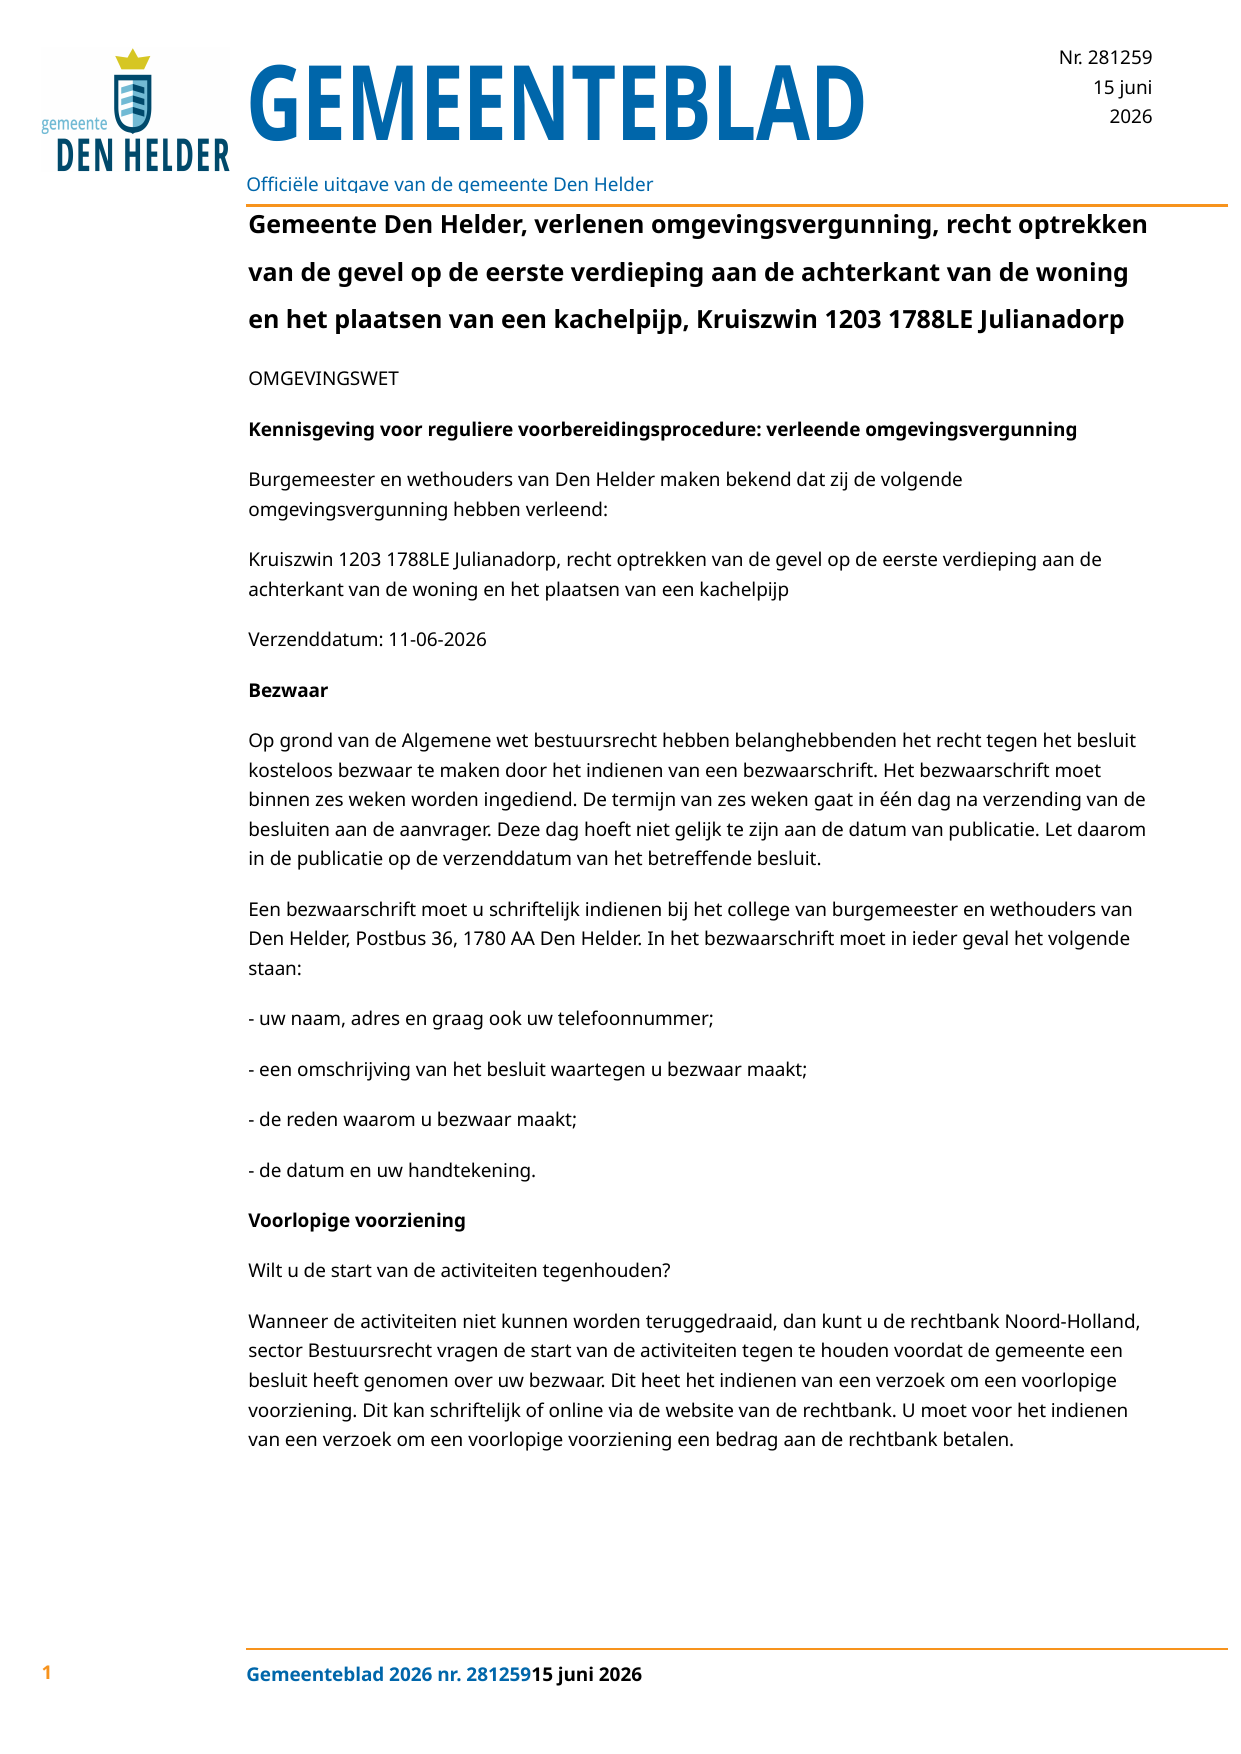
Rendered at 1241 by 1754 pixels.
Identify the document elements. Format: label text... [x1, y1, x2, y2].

text - de datum en uw handtekening. [248, 1157, 1152, 1182]
text Verzenddatum: 11-06-2026 [248, 626, 1152, 652]
text Voorlopige voorziening [248, 1207, 1152, 1233]
text Wilt u de start van de activiteiten tegenhouden? [248, 1258, 1152, 1283]
picture [130, 157, 135, 172]
text - de reden waarom u bezwaar maakt; [248, 1106, 1152, 1132]
text Kennisgeving voor reguliere voorbereidingsprocedure: verleende omgevingsvergunning [248, 416, 1152, 442]
text Burgemeester en wethouders van Den Helder maken bekend dat zij de volgende omgevingsvergunning hebben verleend: [248, 466, 1152, 522]
text Wanneer de activiteiten niet kunnen worden teruggedraaid, dan kunt u de rechtbank Noord-Holland, sector Bestuursrecht vragen de start van de activiteiten tegen te houden voordat de gemeente een besluit heeft genomen over uw bezwaar. Dit heet het indienen van een verzoek om een voorlopige voorziening. Dit kan schriftelijk of online via de website van de rechtbank. U moet voor het indienen van een verzoek om een voorlopige voorziening een bedrag aan de rechtbank betalen. [248, 1308, 1152, 1452]
picture [63, 144, 68, 165]
text Op grond van de Algemene wet bestuursrecht hebben belanghebbenden het recht tegen het besluit kosteloos bezwaar te maken door het indienen van een bezwaarschrift. Het bezwaarschrift moet binnen zes weken worden ingediend. De termijn van zes weken gaat in één dag na verzending van de besluiten aan de aanvrager. Deze dag hoeft niet gelijk te zijn aan de datum van publicatie. Let daarom in de publicatie op de verzenddatum van het betreffende besluit. [248, 727, 1152, 871]
picture [182, 144, 187, 165]
picture [100, 154, 106, 172]
picture [41, 47, 231, 172]
text Gemeente Den Helder, verlenen omgevingsvergunning, recht optrekken van de gevel op de eerste verdieping aan de achterkant van de woning en het plaatsen van een kachelpijp, Kruiszwin 1203 1788LE Julianadorp [248, 207, 1152, 336]
text Bezwaar [248, 677, 1152, 702]
text - een omschrijving van het besluit waartegen u bezwaar maakt; [248, 1056, 1152, 1082]
picture [220, 160, 224, 172]
text Kruiszwin 1203 1788LE Julianadorp, recht optrekken van de gevel op de eerste verdieping aan de achterkant van de woning en het plaatsen van een kachelpijp [248, 546, 1152, 602]
text - uw naam, adres en graag ook uw telefoonnummer; [248, 1006, 1152, 1031]
text OMGEVINGSWET [248, 366, 1152, 391]
text Een bezwaarschrift moet u schriftelijk indienen bij het college van burgemeester en wethouders van Den Helder, Postbus 36, 1780 AA Den Helder. In het bezwaarschrift moet in ieder geval het volgende staan: [248, 896, 1152, 981]
